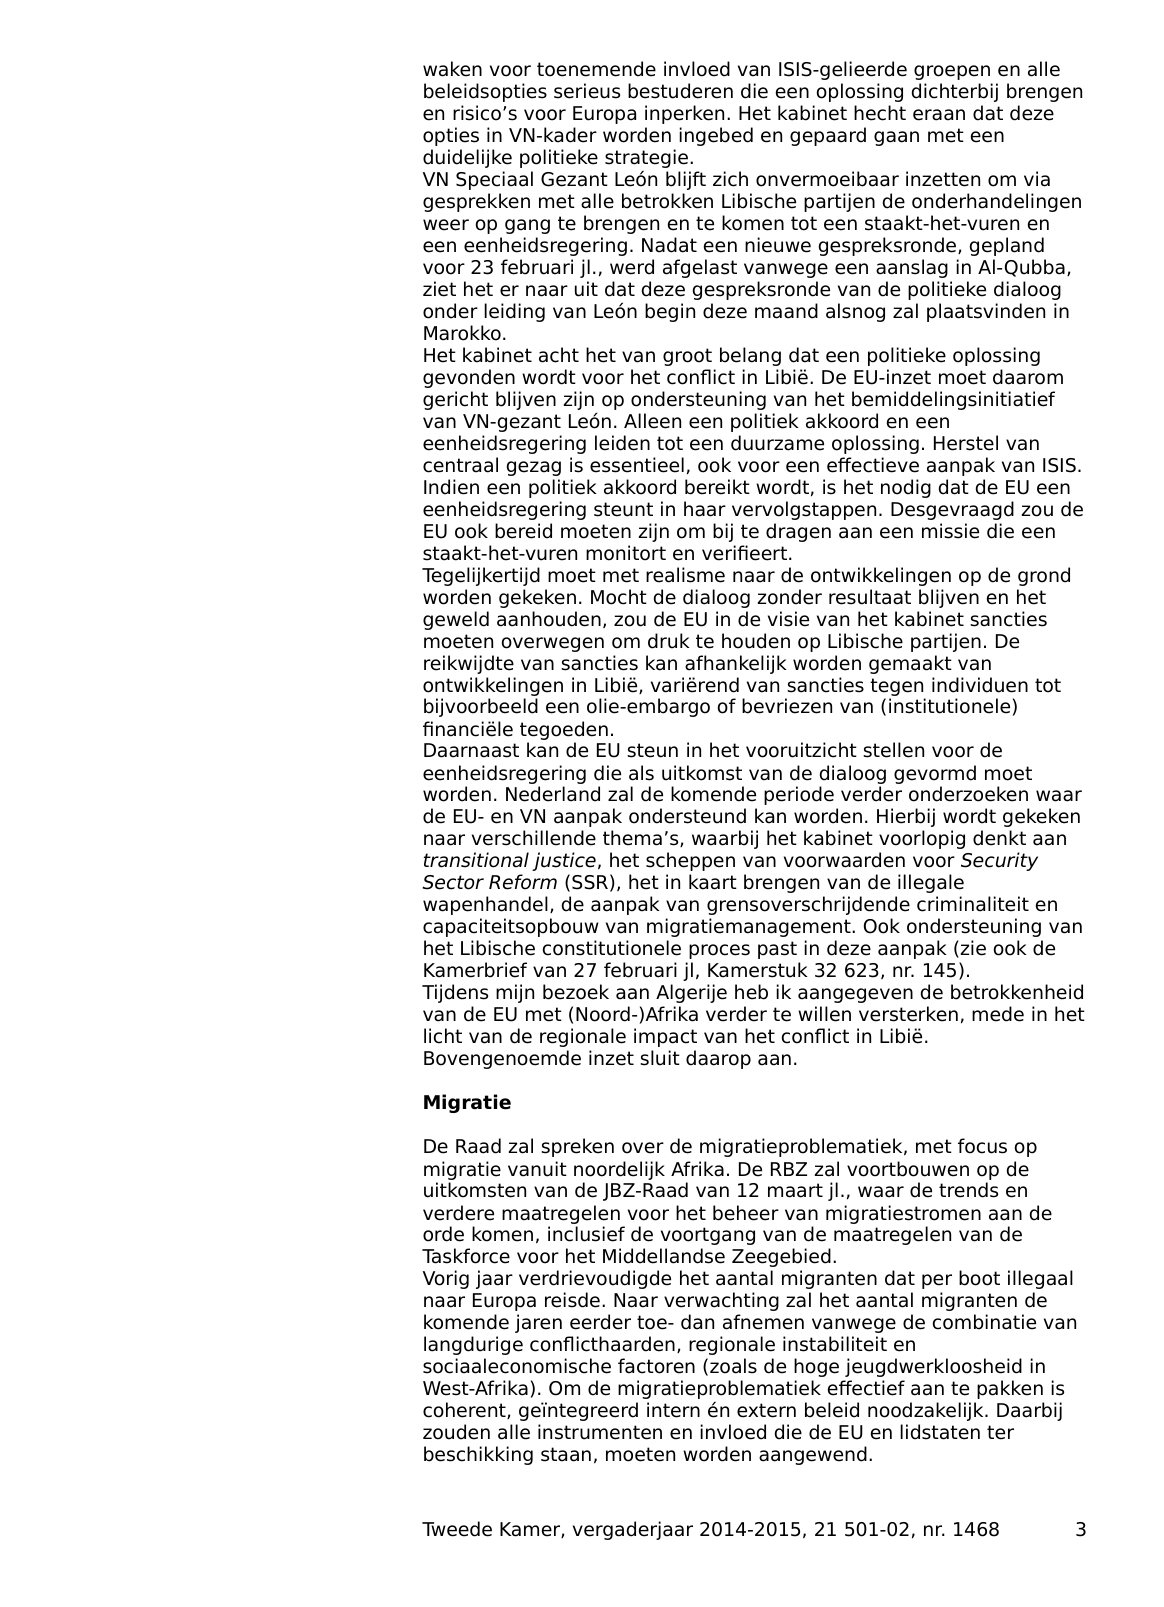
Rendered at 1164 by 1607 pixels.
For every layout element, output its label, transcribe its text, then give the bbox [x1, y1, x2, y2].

text Daarnaast kan de EU steun in het vooruitzicht stellen voor de eenheidsregering die als uitkomst van de dialoog gevormd moet worden. Nederland zal de komende periode verder onderzoeken waar de EU- en VN aanpak ondersteund kan worden. Hierbij wordt gekeken naar verschillende thema’s, waarbij het kabinet voorlopig denkt aan transitional justice, het scheppen van voorwaarden voor Security Sector Reform (SSR), het in kaart brengen van de illegale wapenhandel, de aanpak van grensoverschrijdende criminaliteit en capaciteitsopbouw van migratiemanagement. Ook ondersteuning van het Libische constitutionele proces past in deze aanpak (zie ook de Kamerbrief van 27 februari jl, Kamerstuk 32 623, nr. 145). [422, 740, 1087, 982]
text Het kabinet acht het van groot belang dat een politieke oplossing gevonden wordt voor het conflict in Libië. De EU-inzet moet daarom gericht blijven zijn op ondersteuning van het bemiddelingsinitiatief van VN-gezant León. Alleen een politiek akkoord en een eenheidsregering leiden tot een duurzame oplossing. Herstel van centraal gezag is essentieel, ook voor een effectieve aanpak van ISIS. [422, 345, 1087, 477]
text VN Speciaal Gezant León blijft zich onvermoeibaar inzetten om via gesprekken met alle betrokken Libische partijen de onderhandelingen weer op gang te brengen en te komen tot een staakt-het-vuren en een eenheidsregering. Nadat een nieuwe gespreksronde, gepland voor 23 februari jl., werd afgelast vanwege een aanslag in Al-Qubba, ziet het er naar uit dat deze gespreksronde van de politieke dialoog onder leiding van León begin deze maand alsnog zal plaatsvinden in Marokko. [422, 169, 1087, 345]
text Tegelijkertijd moet met realisme naar de ontwikkelingen op de grond worden gekeken. Mocht de dialoog zonder resultaat blijven en het geweld aanhouden, zou de EU in de visie van het kabinet sancties moeten overwegen om druk te houden op Libische partijen. De reikwijdte van sancties kan afhankelijk worden gemaakt van ontwikkelingen in Libië, variërend van sancties tegen individuen tot bijvoorbeeld een olie-embargo of bevriezen van (institutionele) financiële tegoeden. [422, 564, 1087, 740]
text Indien een politiek akkoord bereikt wordt, is het nodig dat de EU een eenheidsregering steunt in haar vervolgstappen. Desgevraagd zou de EU ook bereid moeten zijn om bij te dragen aan een missie die een staakt-het-vuren monitort en verifieert. [422, 477, 1087, 564]
text waken voor toenemende invloed van ISIS-gelieerde groepen en alle beleidsopties serieus bestuderen die een oplossing dichterbij brengen en risico’s voor Europa inperken. Het kabinet hecht eraan dat deze opties in VN-kader worden ingebed en gepaard gaan met een duidelijke politieke strategie. [422, 59, 1087, 169]
text De Raad zal spreken over de migratieproblematiek, met focus op migratie vanuit noordelijk Afrika. De RBZ zal voortbouwen op de uitkomsten van de JBZ-Raad van 12 maart jl., waar de trends en verdere maatregelen voor het beheer van migratiestromen aan de orde komen, inclusief de voortgang van de maatregelen van de Taskforce voor het Middellandse Zeegebied. [422, 1136, 1087, 1268]
text Vorig jaar verdrievoudigde het aantal migranten dat per boot illegaal naar Europa reisde. Naar verwachting zal het aantal migranten de komende jaren eerder toe- dan afnemen vanwege de combinatie van langdurige conflicthaarden, regionale instabiliteit en sociaaleconomische factoren (zoals de hoge jeugdwerkloosheid in West-Afrika). Om de migratieproblematiek effectief aan te pakken is coherent, geïntegreerd intern én extern beleid noodzakelijk. Daarbij zouden alle instrumenten en invloed die de EU en lidstaten ter beschikking staan, moeten worden aangewend. [422, 1268, 1087, 1466]
subtitle Migratie [422, 1092, 1087, 1114]
text Tijdens mijn bezoek aan Algerije heb ik aangegeven de betrokkenheid van de EU met (Noord-)Afrika verder te willen versterken, mede in het licht van de regionale impact van het conflict in Libië. Bovengenoemde inzet sluit daarop aan. [422, 982, 1087, 1070]
